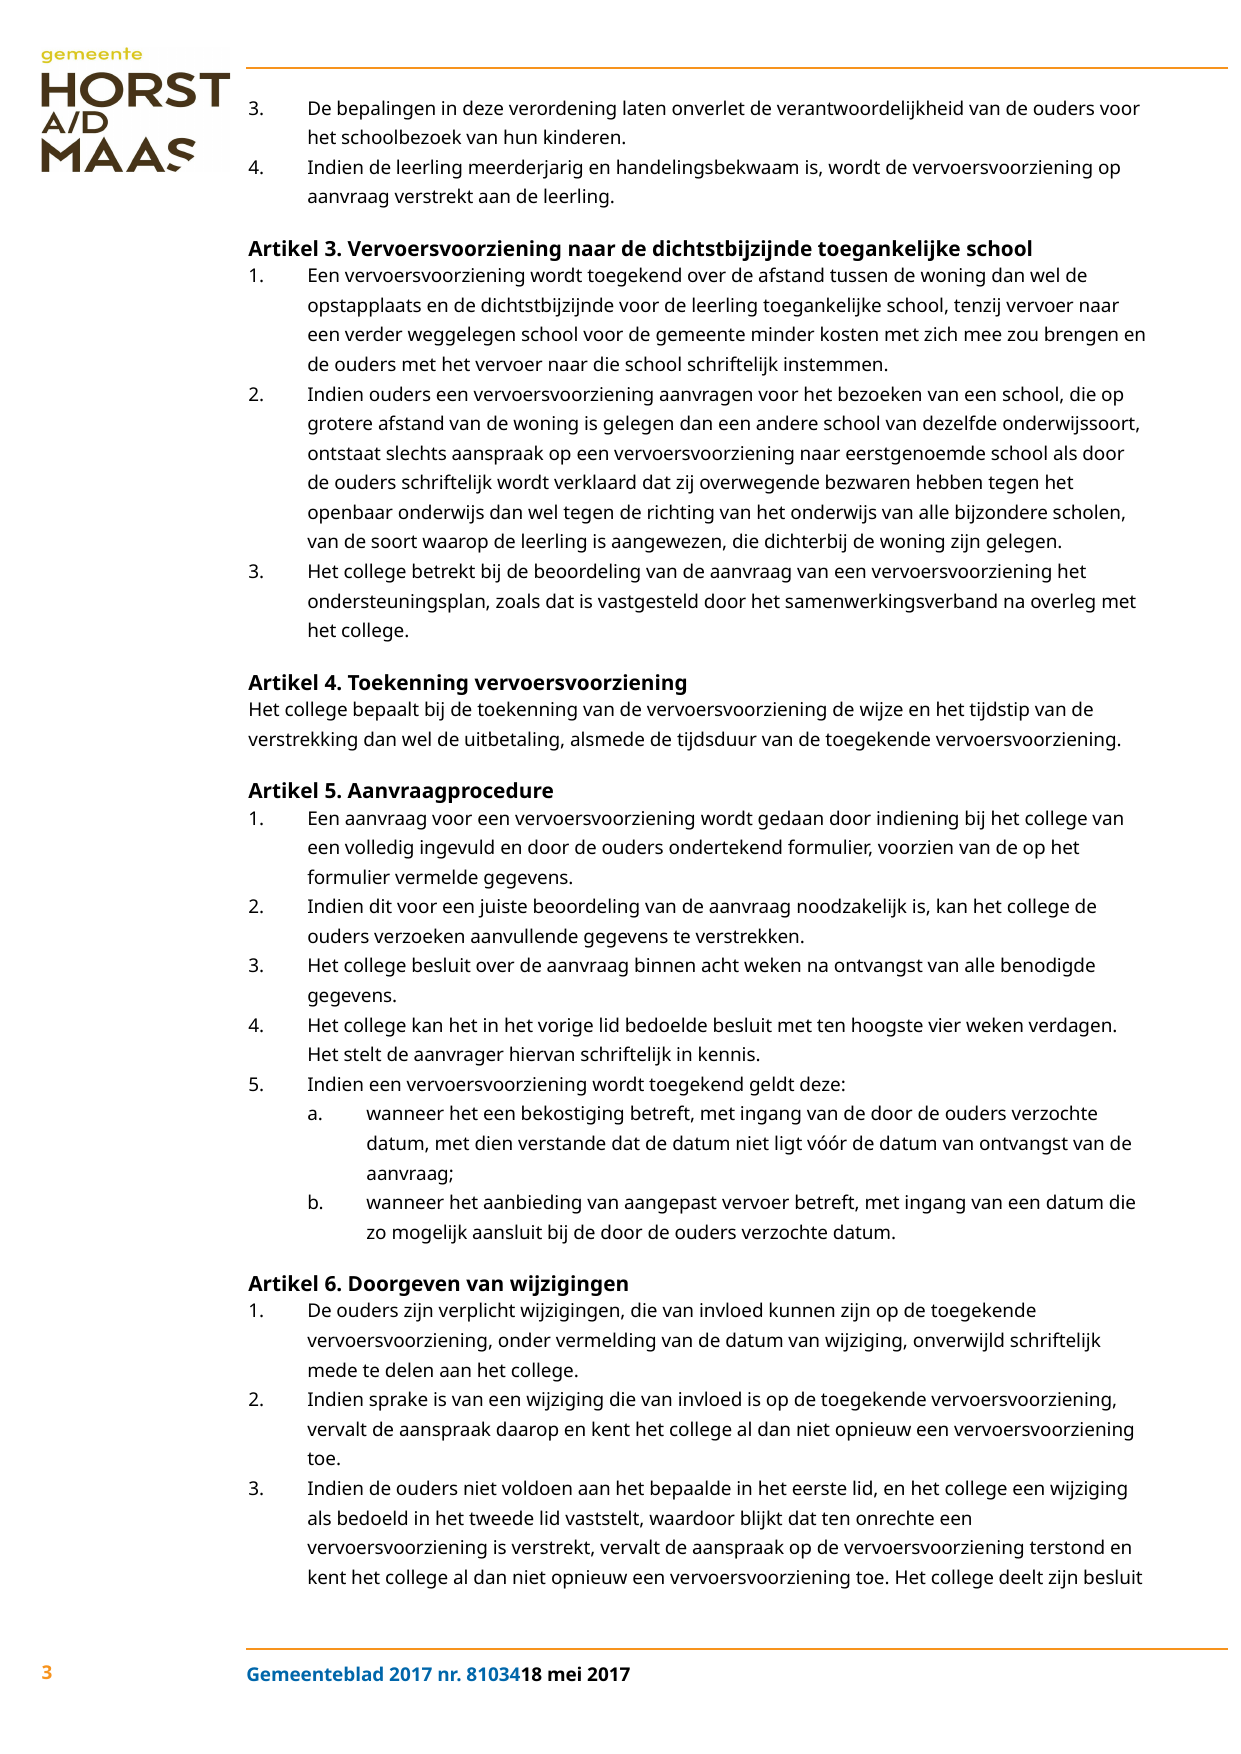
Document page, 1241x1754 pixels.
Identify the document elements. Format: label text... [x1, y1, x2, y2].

list Indien de leerling meerderjarig en handelingsbekwaam is, wordt de vervoersvoorziening op aanvraag verstrekt aan de leerling. [248, 154, 1152, 209]
text Artikel 5. Aanvraagprocedure [248, 776, 1152, 805]
text Artikel 4. Toekenning vervoersvoorziening [248, 668, 1152, 696]
picture [41, 47, 231, 172]
list Indien dit voor een juiste beoordeling van de aanvraag noodzakelijk is, kan het college de ouders verzoeken aanvullende gegevens te verstrekken. [248, 893, 1152, 949]
list wanneer het een bekostiging betreft, met ingang van de door de ouders verzochte datum, met dien verstande dat de datum niet ligt vóór de datum van ontvangst van de aanvraag; [307, 1101, 1152, 1185]
list De ouders zijn verplicht wijzigingen, die van invloed kunnen zijn op de toegekende vervoersvoorziening, onder vermelding van de datum van wijziging, onverwijld schriftelijk mede te delen aan het college. [248, 1298, 1152, 1383]
list Indien een vervoersvoorziening wordt toegekend geldt deze: [248, 1071, 1152, 1097]
text Artikel 6. Doorgeven van wijzigingen [248, 1269, 1152, 1298]
text Artikel 3. Vervoersvoorziening naar de dichtstbijzijnde toegankelijke school [248, 234, 1152, 262]
list wanneer het aanbieding van aangepast vervoer betreft, met ingang van een datum die zo mogelijk aansluit bij de door de ouders verzochte datum. [307, 1189, 1152, 1244]
list Het college betrekt bij de beoordeling van de aanvraag van een vervoersvoorziening het ondersteuningsplan, zoals dat is vastgesteld door het samenwerkingsverband na overleg met het college. [248, 558, 1152, 643]
list Indien sprake is van een wijziging die van invloed is op de toegekende vervoersvoorziening, vervalt de aanspraak daarop en kent het college al dan niet opnieuw een vervoersvoorziening toe. [248, 1386, 1152, 1471]
list Het college kan het in het vorige lid bedoelde besluit met ten hoogste vier weken verdagen. Het stelt de aanvrager hiervan schriftelijk in kennis. [248, 1012, 1152, 1067]
list Indien ouders een vervoersvoorziening aanvragen voor het bezoeken van een school, die op grotere afstand van de woning is gelegen dan een andere school van dezelfde onderwijssoort, ontstaat slechts aanspraak op een vervoersvoorziening naar eerstgenoemde school als door de ouders schriftelijk wordt verklaard dat zij overwegende bezwaren hebben tegen het openbaar onderwijs dan wel tegen de richting van het onderwijs van alle bijzondere scholen, van de soort waarop de leerling is aangewezen, die dichterbij de woning zijn gelegen. [248, 381, 1152, 554]
list Een vervoersvoorziening wordt toegekend over de afstand tussen de woning dan wel de opstapplaats en de dichtstbijzijnde voor de leerling toegankelijke school, tenzij vervoer naar een verder weggelegen school voor de gemeente minder kosten met zich mee zou brengen en de ouders met het vervoer naar die school schriftelijk instemmen. [248, 262, 1152, 377]
list Een aanvraag voor een vervoersvoorziening wordt gedaan door indiening bij het college van een volledig ingevuld en door de ouders ondertekend formulier, voorzien van de op het formulier vermelde gegevens. [248, 805, 1152, 889]
text Het college bepaalt bij de toekenning van de vervoersvoorziening de wijze en het tijdstip van de verstrekking dan wel de uitbetaling, alsmede de tijdsduur van de toegekende vervoersvoorziening. [248, 696, 1152, 752]
list De bepalingen in deze verordening laten onverlet de verantwoordelijkheid van de ouders voor het schoolbezoek van hun kinderen. [248, 95, 1152, 150]
list Indien de ouders niet voldoen aan het bepaalde in het eerste lid, en het college een wijziging als bedoeld in het tweede lid vaststelt, waardoor blijkt dat ten onrechte een vervoersvoorziening is verstrekt, vervalt de aanspraak op de vervoersvoorziening terstond en kent het college al dan niet opnieuw een vervoersvoorziening toe. Het college deelt zijn besluit [248, 1475, 1152, 1590]
list Het college besluit over de aanvraag binnen acht weken na ontvangst van alle benodigde gegevens. [248, 953, 1152, 1008]
